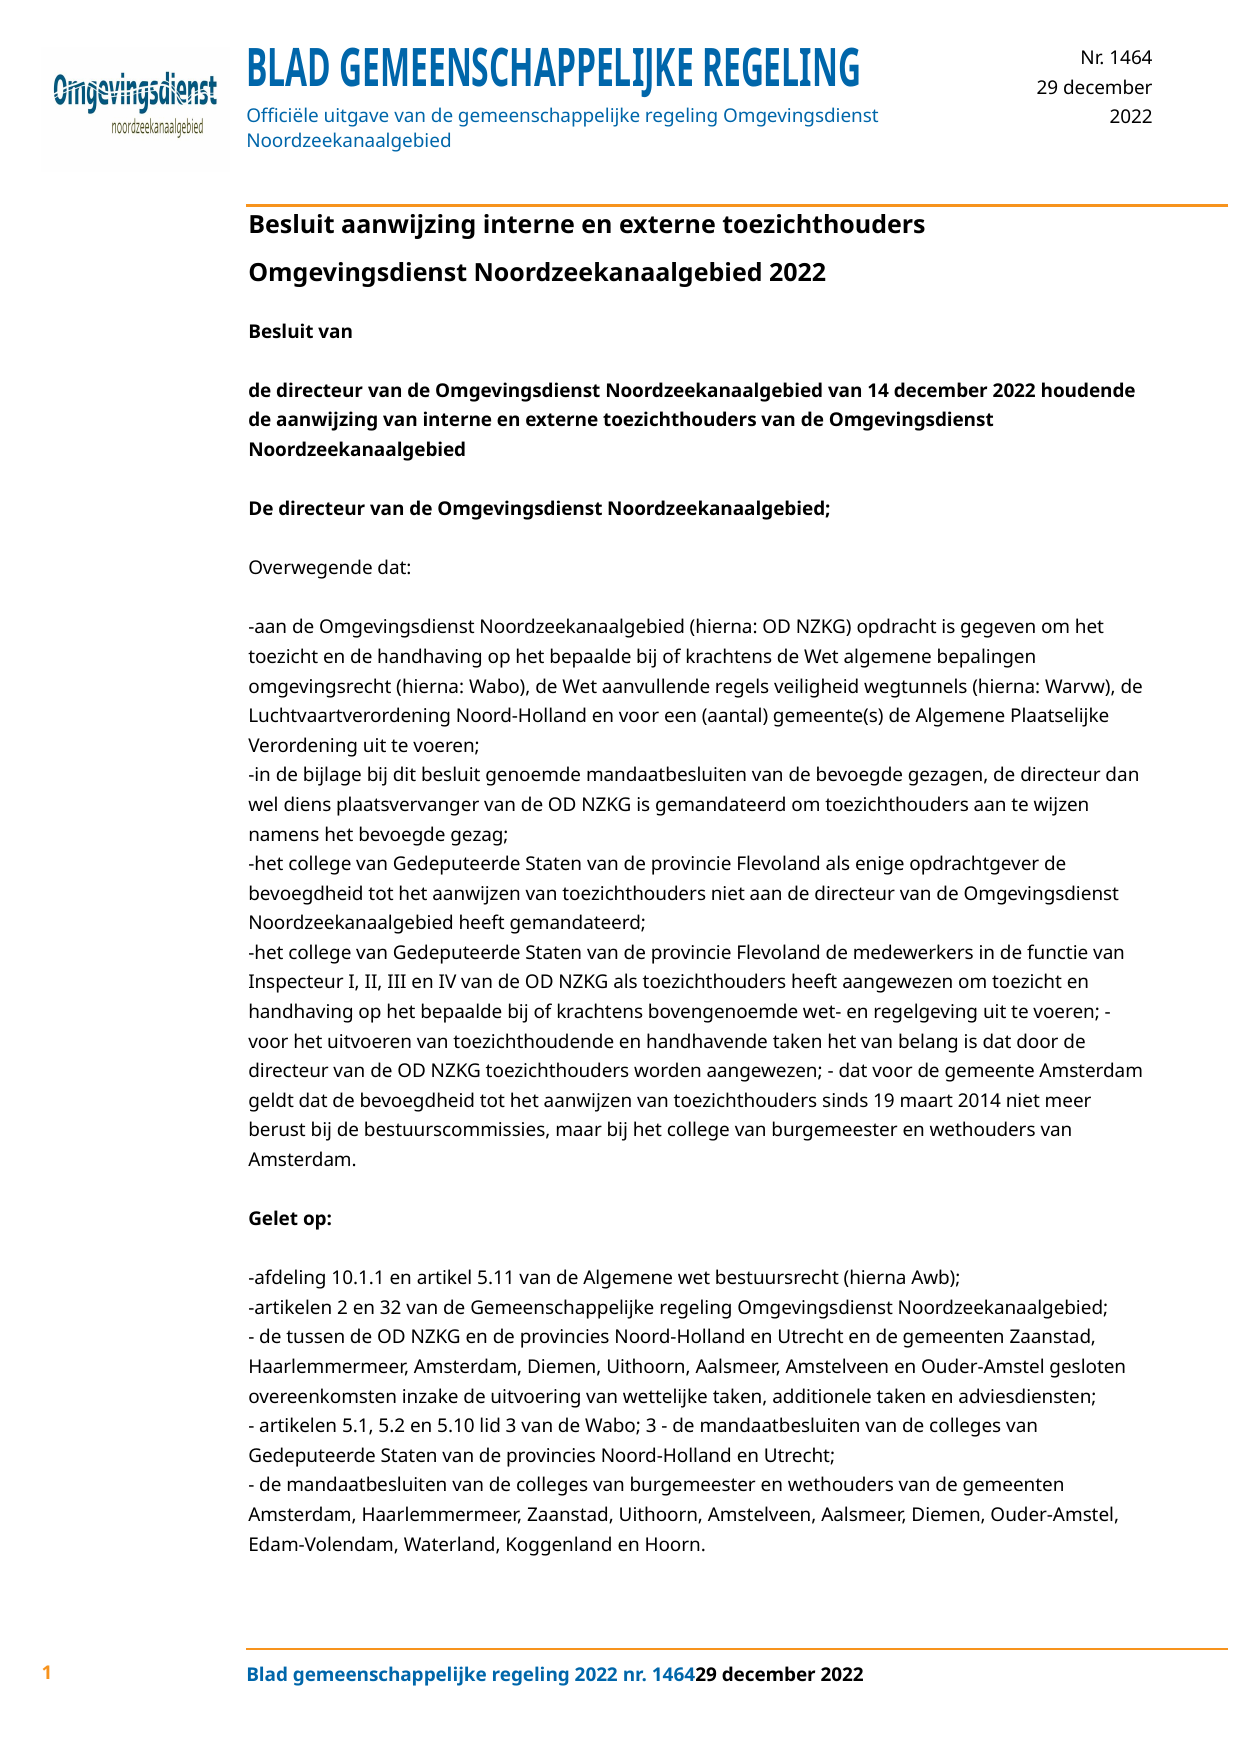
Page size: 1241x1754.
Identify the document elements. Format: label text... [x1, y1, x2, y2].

text -het college van Gedeputeerde Staten van de provincie Flevoland als enige opdrachtgever de bevoegdheid tot het aanwijzen van toezichthouders niet aan de directeur van de Omgevingsdienst Noordzeekanaalgebied heeft gemandateerd; [248, 850, 1152, 935]
text -het college van Gedeputeerde Staten van de provincie Flevoland de medewerkers in de functie van Inspecteur I, II, III en IV van de OD NZKG als toezichthouders heeft aangewezen om toezicht en handhaving op het bepaalde bij of krachtens bovengenoemde wet- en regelgeving uit te voeren; - voor het uitvoeren van toezichthoudende en handhavende taken het van belang is dat door de directeur van de OD NZKG toezichthouders worden aangewezen; - dat voor de gemeente Amsterdam geldt dat de bevoegdheid tot het aanwijzen van toezichthouders sinds 19 maart 2014 niet meer berust bij de bestuurscommissies, maar bij het college van burgemeester en wethouders van Amsterdam. [248, 939, 1152, 1172]
text De directeur van de Omgevingsdienst Noordzeekanaalgebied; [248, 495, 1152, 521]
text -in de bijlage bij dit besluit genoemde mandaatbesluiten van de bevoegde gezagen, de directeur dan wel diens plaatsvervanger van de OD NZKG is gemandateerd om toezichthouders aan te wijzen namens het bevoegde gezag; [248, 762, 1152, 847]
text - de tussen de OD NZKG en de provincies Noord-Holland en Utrecht en de gemeenten Zaanstad, Haarlemmermeer, Amsterdam, Diemen, Uithoorn, Aalsmeer, Amstelveen en Ouder-Amstel gesloten overeenkomsten inzake de uitvoering van wettelijke taken, additionele taken en adviesdiensten; [248, 1324, 1152, 1409]
text - de mandaatbesluiten van de colleges van burgemeester en wethouders van de gemeenten Amsterdam, Haarlemmermeer, Zaanstad, Uithoorn, Amstelveen, Aalsmeer, Diemen, Ouder-Amstel, Edam-Volendam, Waterland, Koggenland en Hoorn. [248, 1472, 1152, 1557]
text Besluit van [248, 318, 1152, 344]
text de directeur van de Omgevingsdienst Noordzeekanaalgebied van 14 december 2022 houdende de aanwijzing van interne en externe toezichthouders van de Omgevingsdienst Noordzeekanaalgebied [248, 377, 1152, 462]
text -aan de Omgevingsdienst Noordzeekanaalgebied (hierna: OD NZKG) opdracht is gegeven om het toezicht en de handhaving op het bepaalde bij of krachtens de Wet algemene bepalingen omgevingsrecht (hierna: Wabo), de Wet aanvullende regels veiligheid wegtunnels (hierna: Warvw), de Luchtvaartverordening Noord-Holland en voor een (aantal) gemeente(s) de Algemene Plaatselijke Verordening uit te voeren; [248, 614, 1152, 758]
text -afdeling 10.1.1 en artikel 5.11 van de Algemene wet bestuursrecht (hierna Awb); [248, 1264, 1152, 1290]
text Gelet op: [248, 1205, 1152, 1231]
text - artikelen 5.1, 5.2 en 5.10 lid 3 van de Wabo; 3 - de mandaatbesluiten van de colleges van Gedeputeerde Staten van de provincies Noord-Holland en Utrecht; [248, 1412, 1152, 1468]
picture [41, 47, 231, 172]
text -artikelen 2 en 32 van de Gemeenschappelijke regeling Omgevingsdienst Noordzeekanaalgebied; [248, 1294, 1152, 1320]
text Besluit aanwijzing interne en externe toezichthouders Omgevingsdienst Noordzeekanaalgebied 2022 [248, 207, 1152, 288]
text Overwegende dat: [248, 554, 1152, 580]
